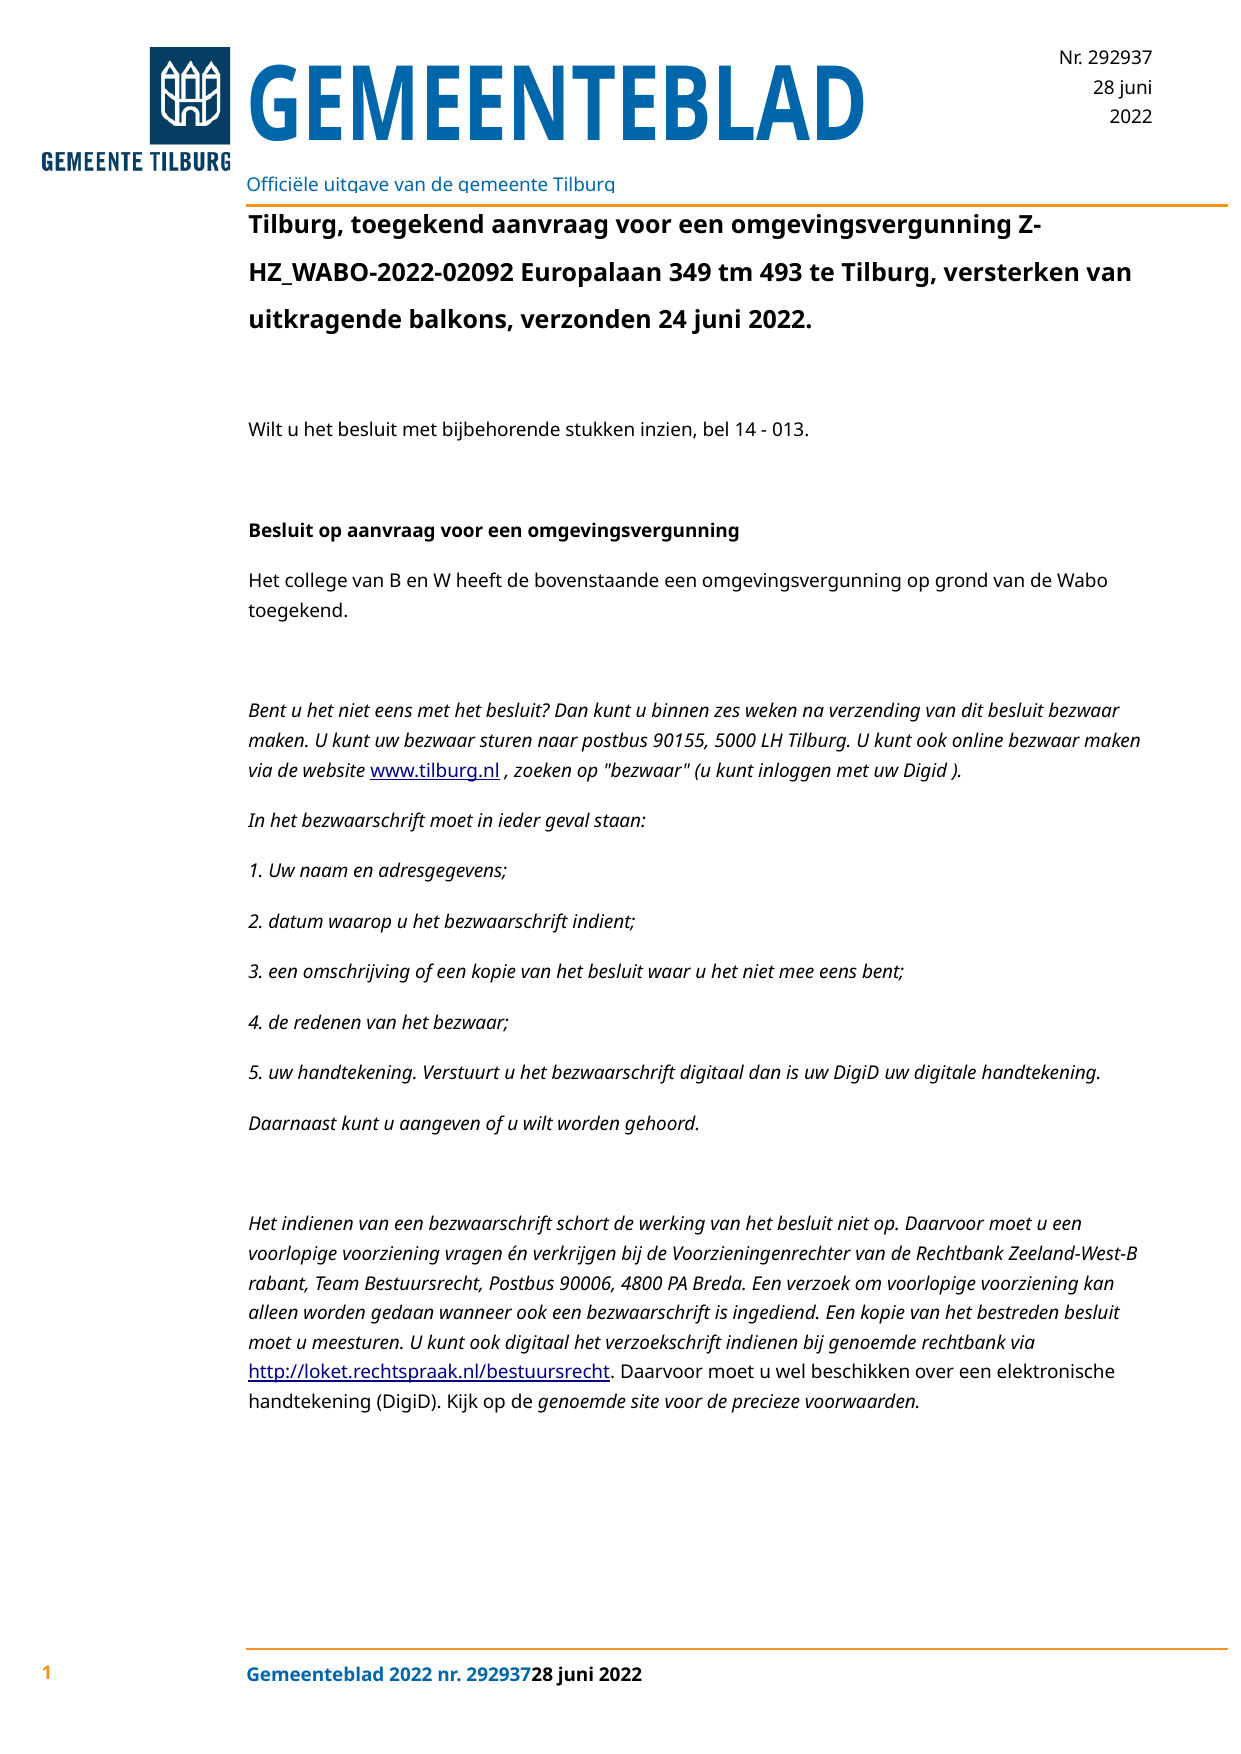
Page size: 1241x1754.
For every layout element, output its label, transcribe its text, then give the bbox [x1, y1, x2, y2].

text 4. de redenen van het bezwaar; [248, 1009, 1152, 1034]
text Besluit op aanvraag voor een omgevingsvergunning [248, 517, 1152, 542]
text Het indienen van een bezwaarschrift schort de werking van het besluit niet op. Daarvoor moet u een voorlopige voorziening vragen én verkrijgen bij de Voorzieningenrechter van de Rechtbank Zeeland-West-B rabant, Team Bestuursrecht, Postbus 90006, 4800 PA Breda. Een verzoek om voorlopige voorziening kan alleen worden gedaan wanneer ook een bezwaarschrift is ingediend. Een kopie van het bestreden besluit moet u meesturen. U kunt ook digitaal het verzoekschrift indienen bij genoemde rechtbank via http://loket.rechtspraak.nl/bestuursrecht. Daarvoor moet u wel beschikken over een elektronische handtekening (DigiD). Kijk op de genoemde site voor de precieze voorwaarden. [248, 1211, 1152, 1414]
text Daarnaast kunt u aangeven of u wilt worden gehoord. [248, 1110, 1152, 1135]
text 1. Uw naam en adresgegevens; [248, 858, 1152, 883]
text 5. uw handtekening. Verstuurt u het bezwaarschrift digitaal dan is uw DigiD uw digitale handtekening. [248, 1059, 1152, 1085]
text 3. een omschrijving of een kopie van het besluit waar u het niet mee eens bent; [248, 958, 1152, 984]
text In het bezwaarschrift moet in ieder geval staan: [248, 807, 1152, 833]
text Het college van B en W heeft de bovenstaande een omgevingsvergunning op grond van de Wabo toegekend. [248, 567, 1152, 622]
text Tilburg, toegekend aanvraag voor een omgevingsvergunning Z-HZ_WABO-2022-02092 Europalaan 349 tm 493 te Tilburg, versterken van uitkragende balkons, verzonden 24 juni 2022. [248, 207, 1152, 336]
text Bent u het niet eens met het besluit? Dan kunt u binnen zes weken na verzending van dit besluit bezwaar maken. U kunt uw bezwaar sturen naar postbus 90155, 5000 LH Tilburg. U kunt ook online bezwaar maken via de website www.tilburg.nl , zoeken op "bezwaar" (u kunt inloggen met uw Digid ). [248, 698, 1152, 782]
text 2. datum waarop u het bezwaarschrift indient; [248, 908, 1152, 934]
text Wilt u het besluit met bijbehorende stukken inzien, bel 14 - 013. [248, 416, 1152, 442]
picture [41, 47, 231, 172]
